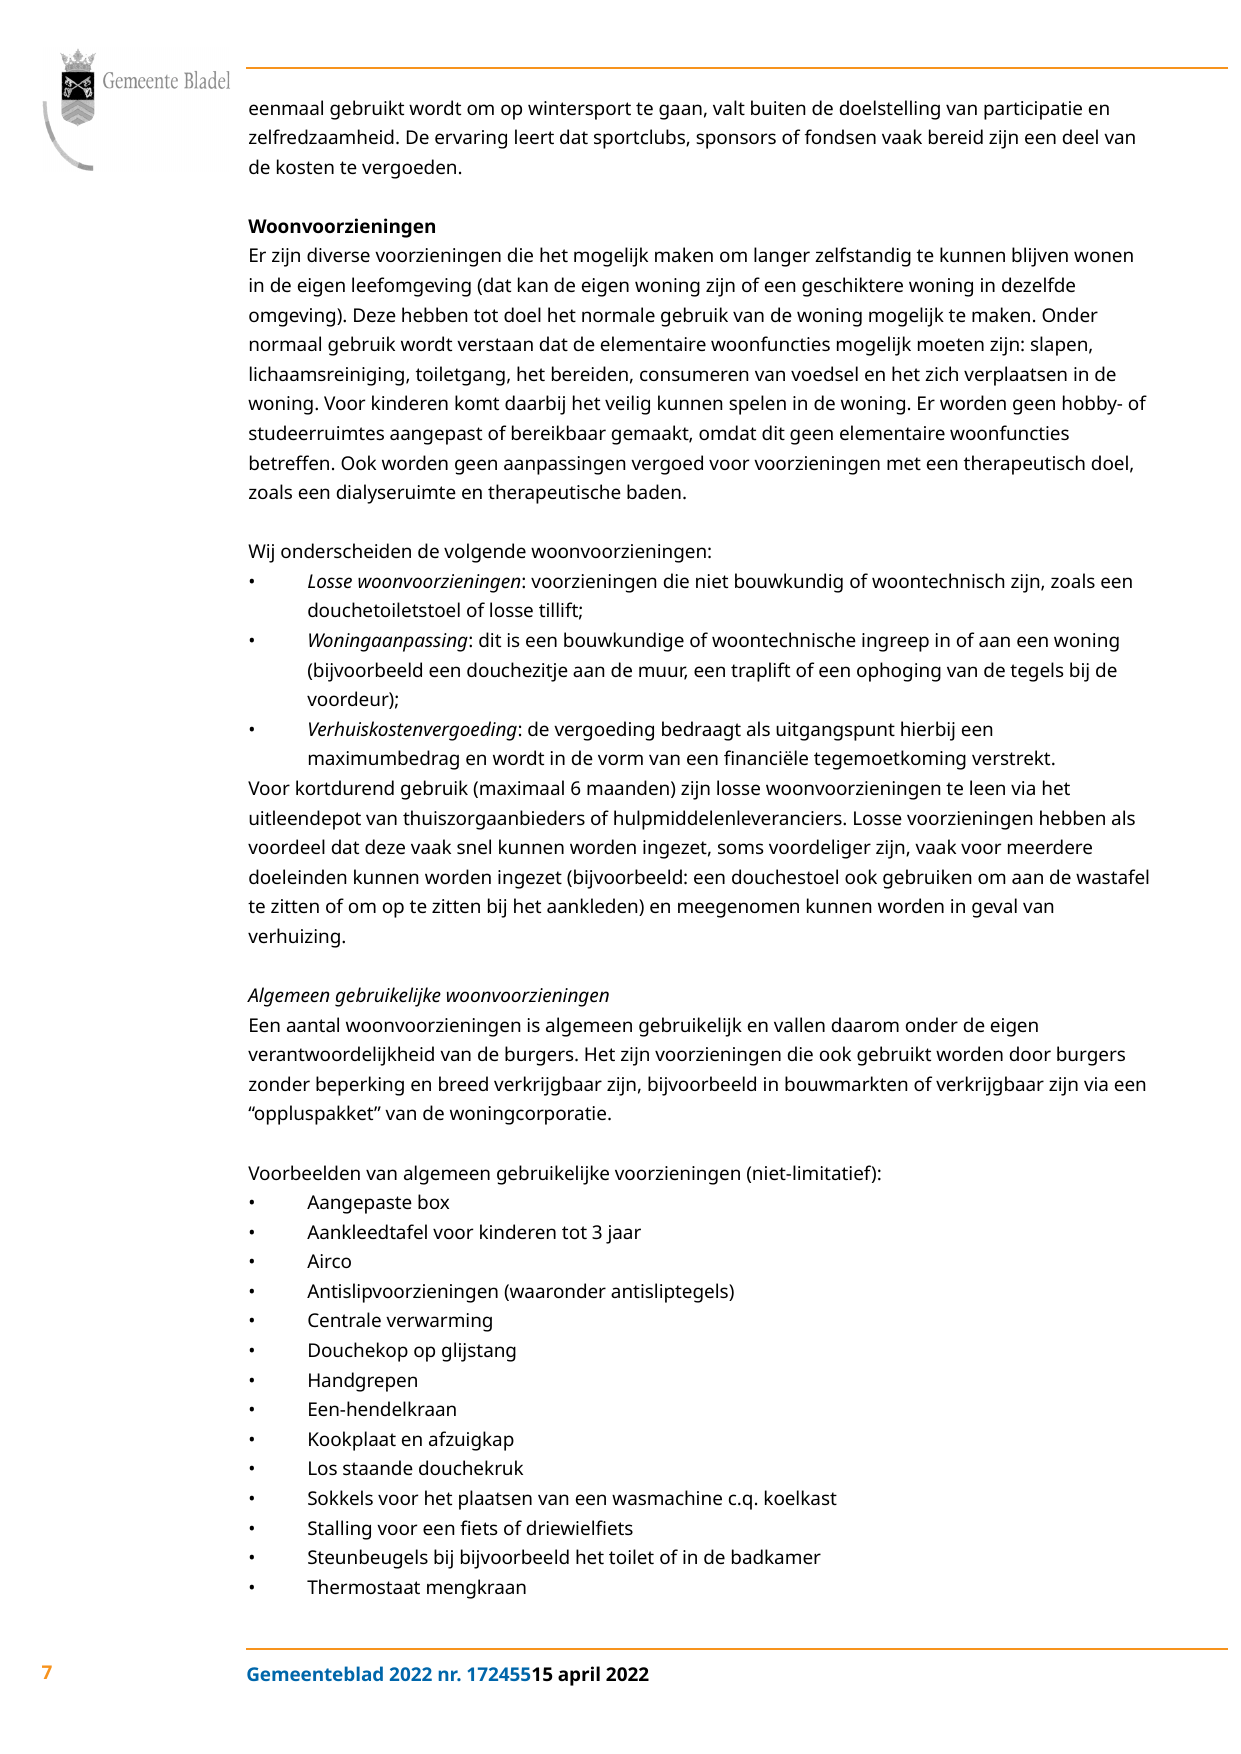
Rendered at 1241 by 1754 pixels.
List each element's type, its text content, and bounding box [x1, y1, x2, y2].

list Aankleedtafel voor kinderen tot 3 jaar [248, 1219, 1152, 1245]
text Een aantal woonvoorzieningen is algemeen gebruikelijk en vallen daarom onder de eigen verantwoordelijkheid van de burgers. Het zijn voorzieningen die ook gebruikt worden door burgers zonder beperking en breed verkrijgbaar zijn, bijvoorbeeld in bouwmarkten of verkrijgbaar zijn via een “oppluspakket” van de woningcorporatie. [248, 1012, 1152, 1126]
list Airco [248, 1248, 1152, 1274]
list Thermostaat mengkraan [248, 1574, 1152, 1600]
text Wij onderscheiden de volgende woonvoorzieningen: [248, 538, 1152, 564]
list Los staande douchekruk [248, 1456, 1152, 1481]
list Losse woonvoorzieningen: voorzieningen die niet bouwkundig of woontechnisch zijn, zoals een douchetoiletstoel of losse tillift; [248, 568, 1152, 623]
text Voor kortdurend gebruik (maximaal 6 maanden) zijn losse woonvoorzieningen te leen via het uitleendepot van thuiszorgaanbieders of hulpmiddelenleveranciers. Losse voorzieningen hebben als voordeel dat deze vaak snel kunnen worden ingezet, soms voordeliger zijn, vaak voor meerdere doeleinden kunnen worden ingezet (bijvoorbeeld: een douchestoel ook gebruiken om aan de wastafel te zitten of om op te zitten bij het aankleden) en meegenomen kunnen worden in geval van verhuizing. [248, 775, 1152, 949]
list Centrale verwarming [248, 1308, 1152, 1333]
list Handgrepen [248, 1367, 1152, 1393]
list Woningaanpassing: dit is een bouwkundige of woontechnische ingreep in of aan een woning (bijvoorbeeld een douchezitje aan de muur, een traplift of een ophoging van de tegels bij de voordeur); [248, 627, 1152, 712]
list Kookplaat en afzuigkap [248, 1426, 1152, 1452]
list Stalling voor een fiets of driewielfiets [248, 1515, 1152, 1541]
list Aangepaste box [248, 1189, 1152, 1215]
list Verhuiskostenvergoeding: de vergoeding bedraagt als uitgangspunt hierbij een maximumbedrag en wordt in de vorm van een financiële tegemoetkoming verstrekt. [248, 716, 1152, 771]
list Sokkels voor het plaatsen van een wasmachine c.q. koelkast [248, 1485, 1152, 1511]
list Douchekop op glijstang [248, 1337, 1152, 1363]
text eenmaal gebruikt wordt om op wintersport te gaan, valt buiten de doelstelling van participatie en zelfredzaamheid. De ervaring leert dat sportclubs, sponsors of fondsen vaak bereid zijn een deel van de kosten te vergoeden. [248, 95, 1152, 180]
list Steunbeugels bij bijvoorbeeld het toilet of in de badkamer [248, 1544, 1152, 1570]
list Antislipvoorzieningen (waaronder antisliptegels) [248, 1278, 1152, 1304]
text Algemeen gebruikelijke woonvoorzieningen [248, 982, 1152, 1008]
text Er zijn diverse voorzieningen die het mogelijk maken om langer zelfstandig te kunnen blijven wonen in de eigen leefomgeving (dat kan de eigen woning zijn of een geschiktere woning in dezelfde omgeving). Deze hebben tot doel het normale gebruik van de woning mogelijk te maken. Onder normaal gebruik wordt verstaan dat de elementaire woonfuncties mogelijk moeten zijn: slapen, lichaamsreiniging, toiletgang, het bereiden, consumeren van voedsel en het zich verplaatsen in de woning. Voor kinderen komt daarbij het veilig kunnen spelen in de woning. Er worden geen hobby- of studeerruimtes aangepast of bereikbaar gemaakt, omdat dit geen elementaire woonfuncties betreffen. Ook worden geen aanpassingen vergoed voor voorzieningen met een therapeutisch doel, zoals een dialyseruimte en therapeutische baden. [248, 243, 1152, 505]
text Voorbeelden van algemeen gebruikelijke voorzieningen (niet-limitatief): [248, 1160, 1152, 1186]
picture [41, 47, 231, 172]
list Een-hendelkraan [248, 1396, 1152, 1422]
text Woonvoorzieningen [248, 213, 1152, 239]
